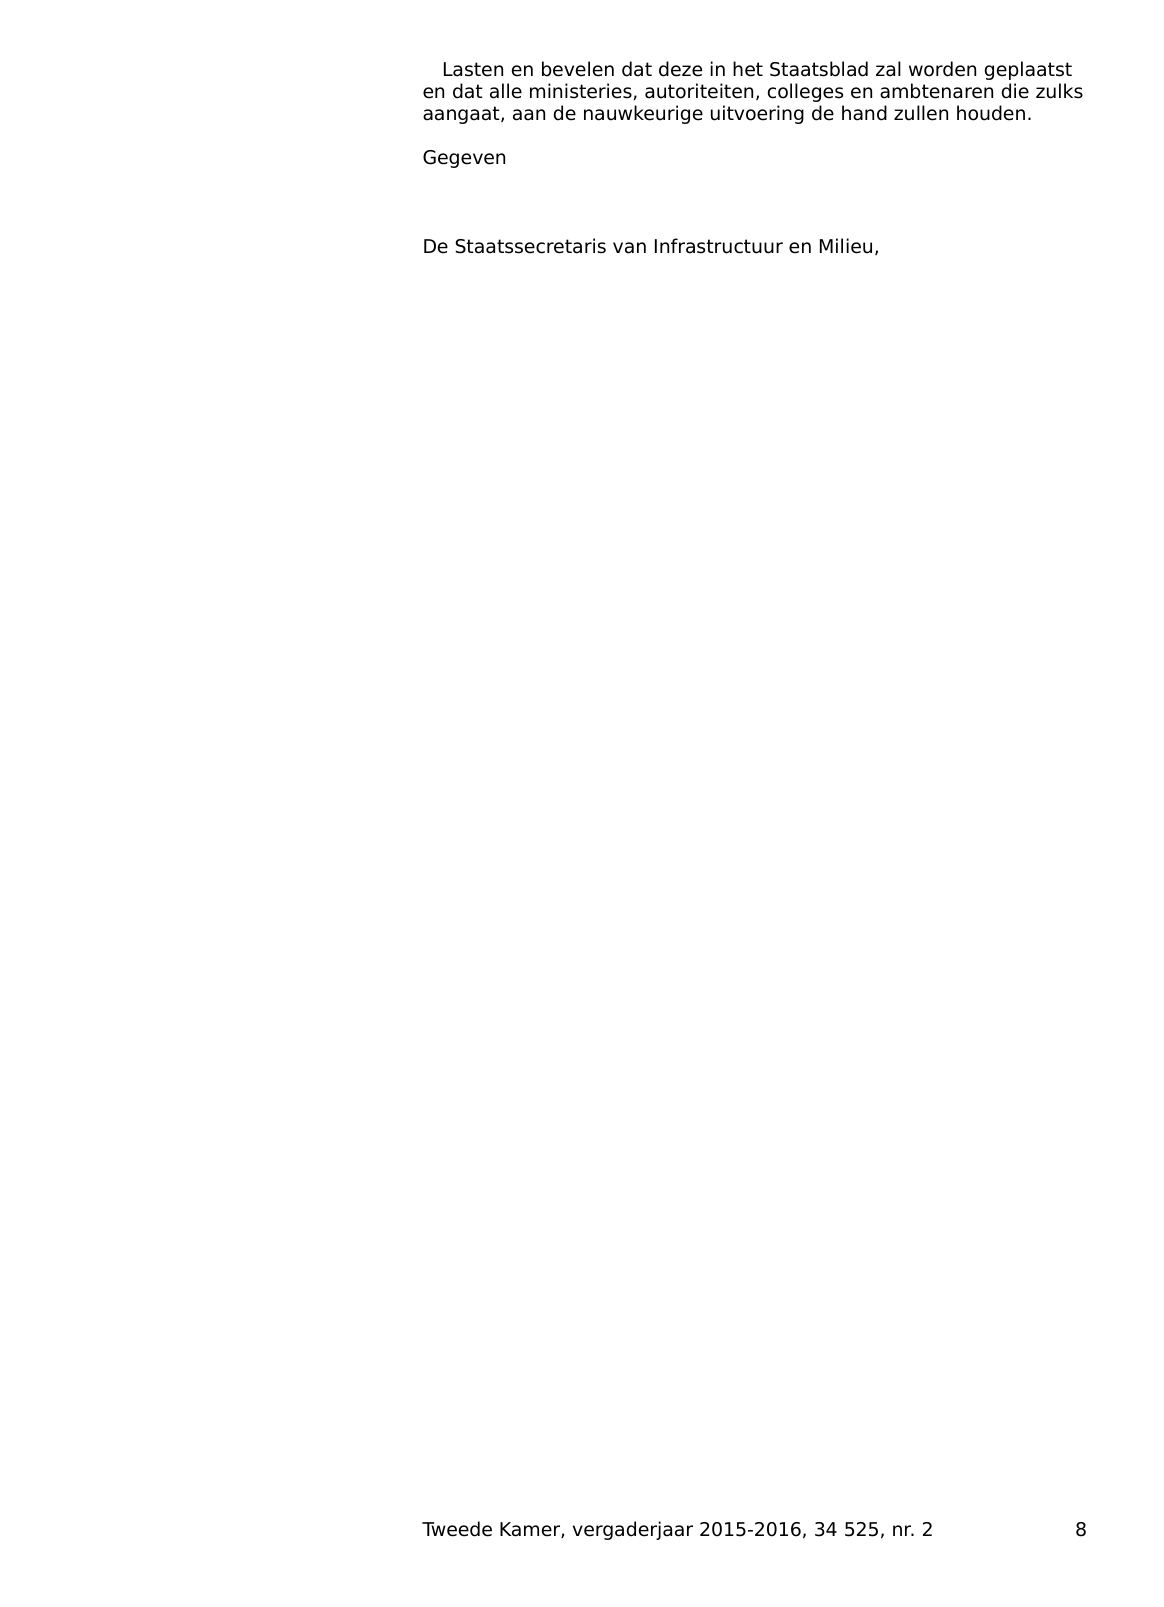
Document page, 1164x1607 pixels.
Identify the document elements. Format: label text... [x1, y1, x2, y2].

text De Staatssecretaris van Infrastructuur en Milieu, [422, 236, 1087, 258]
text Gegeven [422, 147, 1087, 169]
text Lasten en bevelen dat deze in het Staatsblad zal worden geplaatst en dat alle ministeries, autoriteiten, colleges en ambtenaren die zulks aangaat, aan de nauwkeurige uitvoering de hand zullen houden. [422, 59, 1087, 125]
